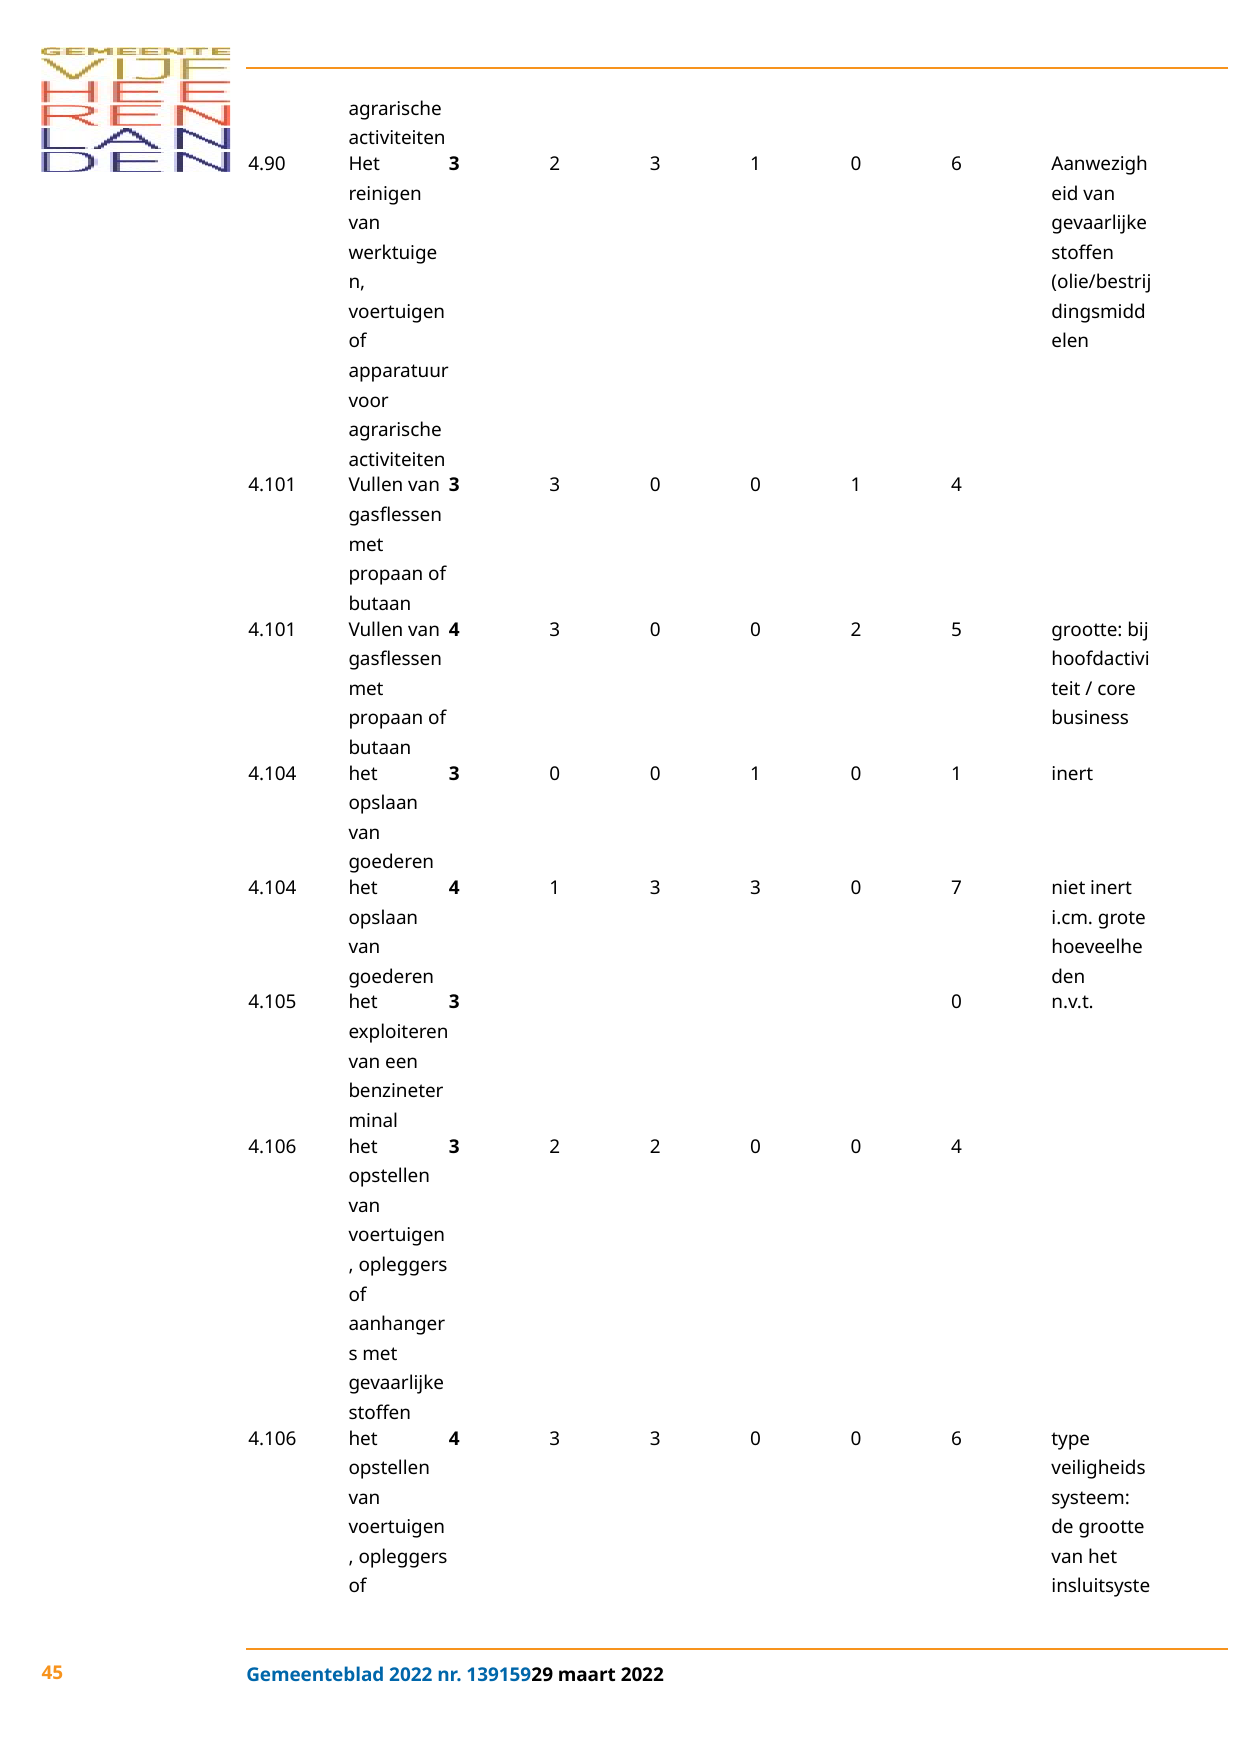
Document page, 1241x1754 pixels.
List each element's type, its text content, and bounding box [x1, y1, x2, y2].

table_cell Het reinigen van werktuigen, voertuigen of apparatuur voor agrarische activiteiten [348, 150, 449, 472]
table_cell 2 [549, 1133, 649, 1425]
table_cell het exploiteren van een benzineterminal [348, 989, 449, 1133]
table_cell 0 [850, 760, 951, 874]
table_cell 1 [951, 760, 1051, 874]
table_cell 3 [650, 1425, 750, 1598]
table_cell 6 [951, 150, 1051, 472]
table_cell 0 [850, 1425, 951, 1598]
table_cell 2 [549, 150, 649, 472]
table_cell 3 [750, 874, 850, 989]
table_cell 2 [850, 616, 951, 760]
table_cell 3 [549, 1425, 649, 1598]
table_cell [449, 95, 549, 150]
table_cell 0 [750, 616, 850, 760]
table_cell 4 [449, 874, 549, 989]
table_cell [1051, 1133, 1152, 1425]
table_cell 7 [951, 874, 1051, 989]
table_cell [850, 989, 951, 1133]
table_cell 4.101 [248, 616, 348, 760]
table_cell 3 [449, 989, 549, 1133]
table_cell 0 [650, 760, 750, 874]
table_cell 0 [549, 760, 649, 874]
table_cell 0 [650, 616, 750, 760]
table_cell 2 [650, 1133, 750, 1425]
table_cell 3 [650, 150, 750, 472]
table_cell het opslaan van goederen [348, 874, 449, 989]
table_cell 4.90 [248, 150, 348, 472]
table_cell 3 [449, 472, 549, 616]
table_cell [650, 989, 750, 1133]
table_cell het opstellen van voertuigen, opleggers of [348, 1425, 449, 1598]
table_cell 3 [549, 472, 649, 616]
table_cell [951, 95, 1051, 150]
picture [41, 47, 231, 172]
table_cell 1 [750, 150, 850, 472]
table_cell 3 [449, 1133, 549, 1425]
table_cell 4 [449, 1425, 549, 1598]
table_cell niet inert i.cm. grote hoeveelheden [1051, 874, 1152, 989]
table_cell type veiligheidssysteem: de grootte van het insluitsyste [1051, 1425, 1152, 1598]
table_cell 0 [850, 150, 951, 472]
table_cell 4.101 [248, 472, 348, 616]
table_cell 4.105 [248, 989, 348, 1133]
table_cell 0 [750, 1425, 850, 1598]
table_cell 4 [449, 616, 549, 760]
table_cell agrarische activiteiten [348, 95, 449, 150]
table_cell 4.104 [248, 874, 348, 989]
table_cell 4.104 [248, 760, 348, 874]
table_cell 5 [951, 616, 1051, 760]
table_cell [1051, 95, 1152, 150]
table_cell inert [1051, 760, 1152, 874]
table_cell 3 [650, 874, 750, 989]
table_cell het opstellen van voertuigen, opleggers of aanhangers met gevaarlijke stoffen [348, 1133, 449, 1425]
table_cell 0 [850, 1133, 951, 1425]
table_cell 4.106 [248, 1425, 348, 1598]
table_cell [248, 95, 348, 150]
table_cell 3 [449, 760, 549, 874]
table_cell [850, 95, 951, 150]
table_cell het opslaan van goederen [348, 760, 449, 874]
table_cell n.v.t. [1051, 989, 1152, 1133]
table_cell 4 [951, 472, 1051, 616]
table_cell 0 [750, 472, 850, 616]
table_cell 0 [750, 1133, 850, 1425]
table_cell 3 [449, 150, 549, 472]
table_cell 6 [951, 1425, 1051, 1598]
table_cell 0 [951, 989, 1051, 1133]
table_cell [549, 95, 649, 150]
table_cell Vullen van gasflessen met propaan of butaan [348, 616, 449, 760]
table_cell 0 [650, 472, 750, 616]
table_cell 4 [951, 1133, 1051, 1425]
table_cell [750, 989, 850, 1133]
table_cell Vullen van gasflessen met propaan of butaan [348, 472, 449, 616]
table_cell [650, 95, 750, 150]
table_cell [1051, 472, 1152, 616]
table_cell Aanwezigheid van gevaarlijke stoffen (olie/bestrijdingsmiddelen [1051, 150, 1152, 472]
table_cell 3 [549, 616, 649, 760]
table_cell 1 [549, 874, 649, 989]
table_cell 1 [750, 760, 850, 874]
table_cell [549, 989, 649, 1133]
table_cell grootte: bij hoofdactiviteit / core business [1051, 616, 1152, 760]
table_cell 1 [850, 472, 951, 616]
table_cell 0 [850, 874, 951, 989]
table_cell [750, 95, 850, 150]
table_cell 4.106 [248, 1133, 348, 1425]
